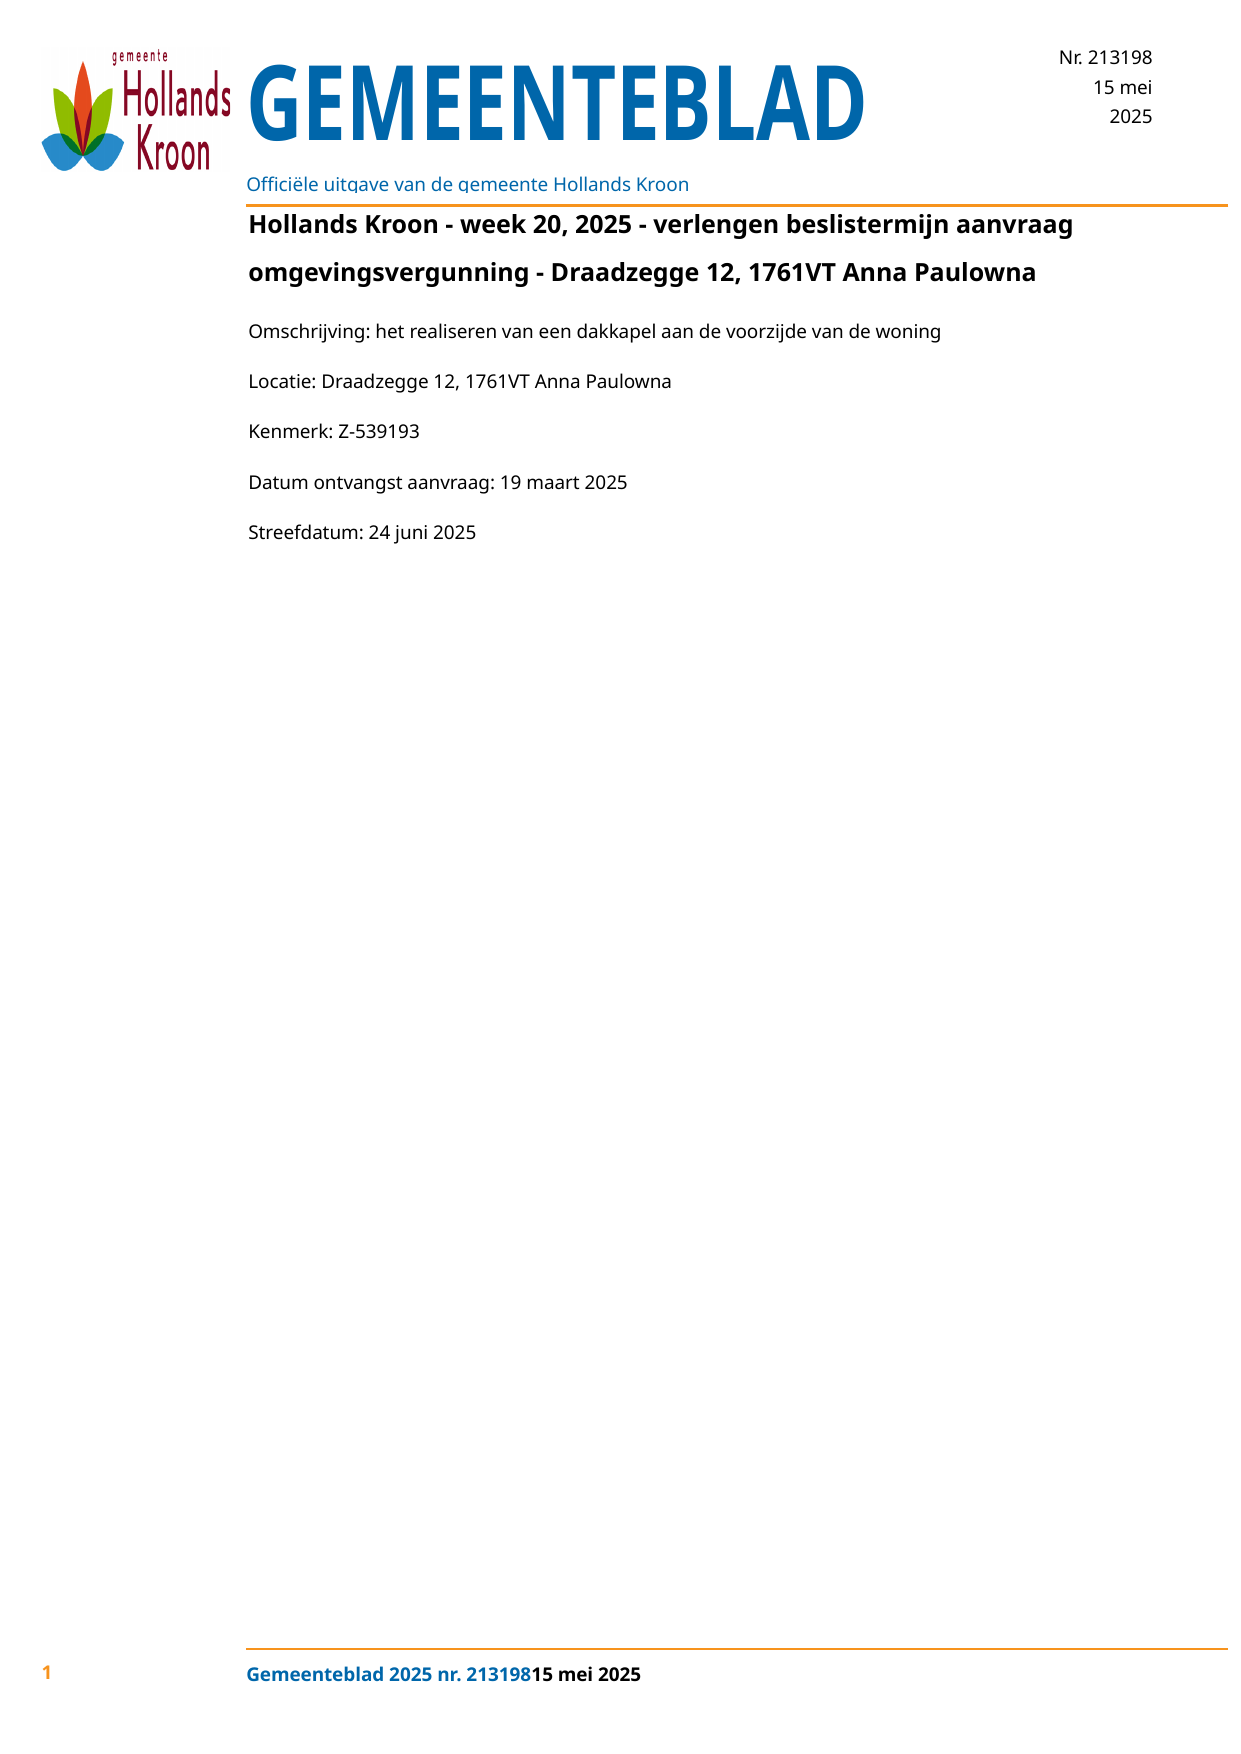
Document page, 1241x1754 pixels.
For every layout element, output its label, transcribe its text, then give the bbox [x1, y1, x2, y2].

text Hollands Kroon - week 20, 2025 - verlengen beslistermijn aanvraag omgevingsvergunning - Draadzegge 12, 1761VT Anna Paulowna [248, 207, 1152, 288]
text Kenmerk: Z-539193 [248, 419, 1152, 444]
text Omschrijving: het realiseren van een dakkapel aan de voorzijde van de woning [248, 318, 1152, 344]
text Locatie: Draadzegge 12, 1761VT Anna Paulowna [248, 368, 1152, 394]
picture [41, 47, 231, 172]
text Streefdatum: 24 juni 2025 [248, 519, 1152, 545]
text Datum ontvangst aanvraag: 19 maart 2025 [248, 469, 1152, 495]
